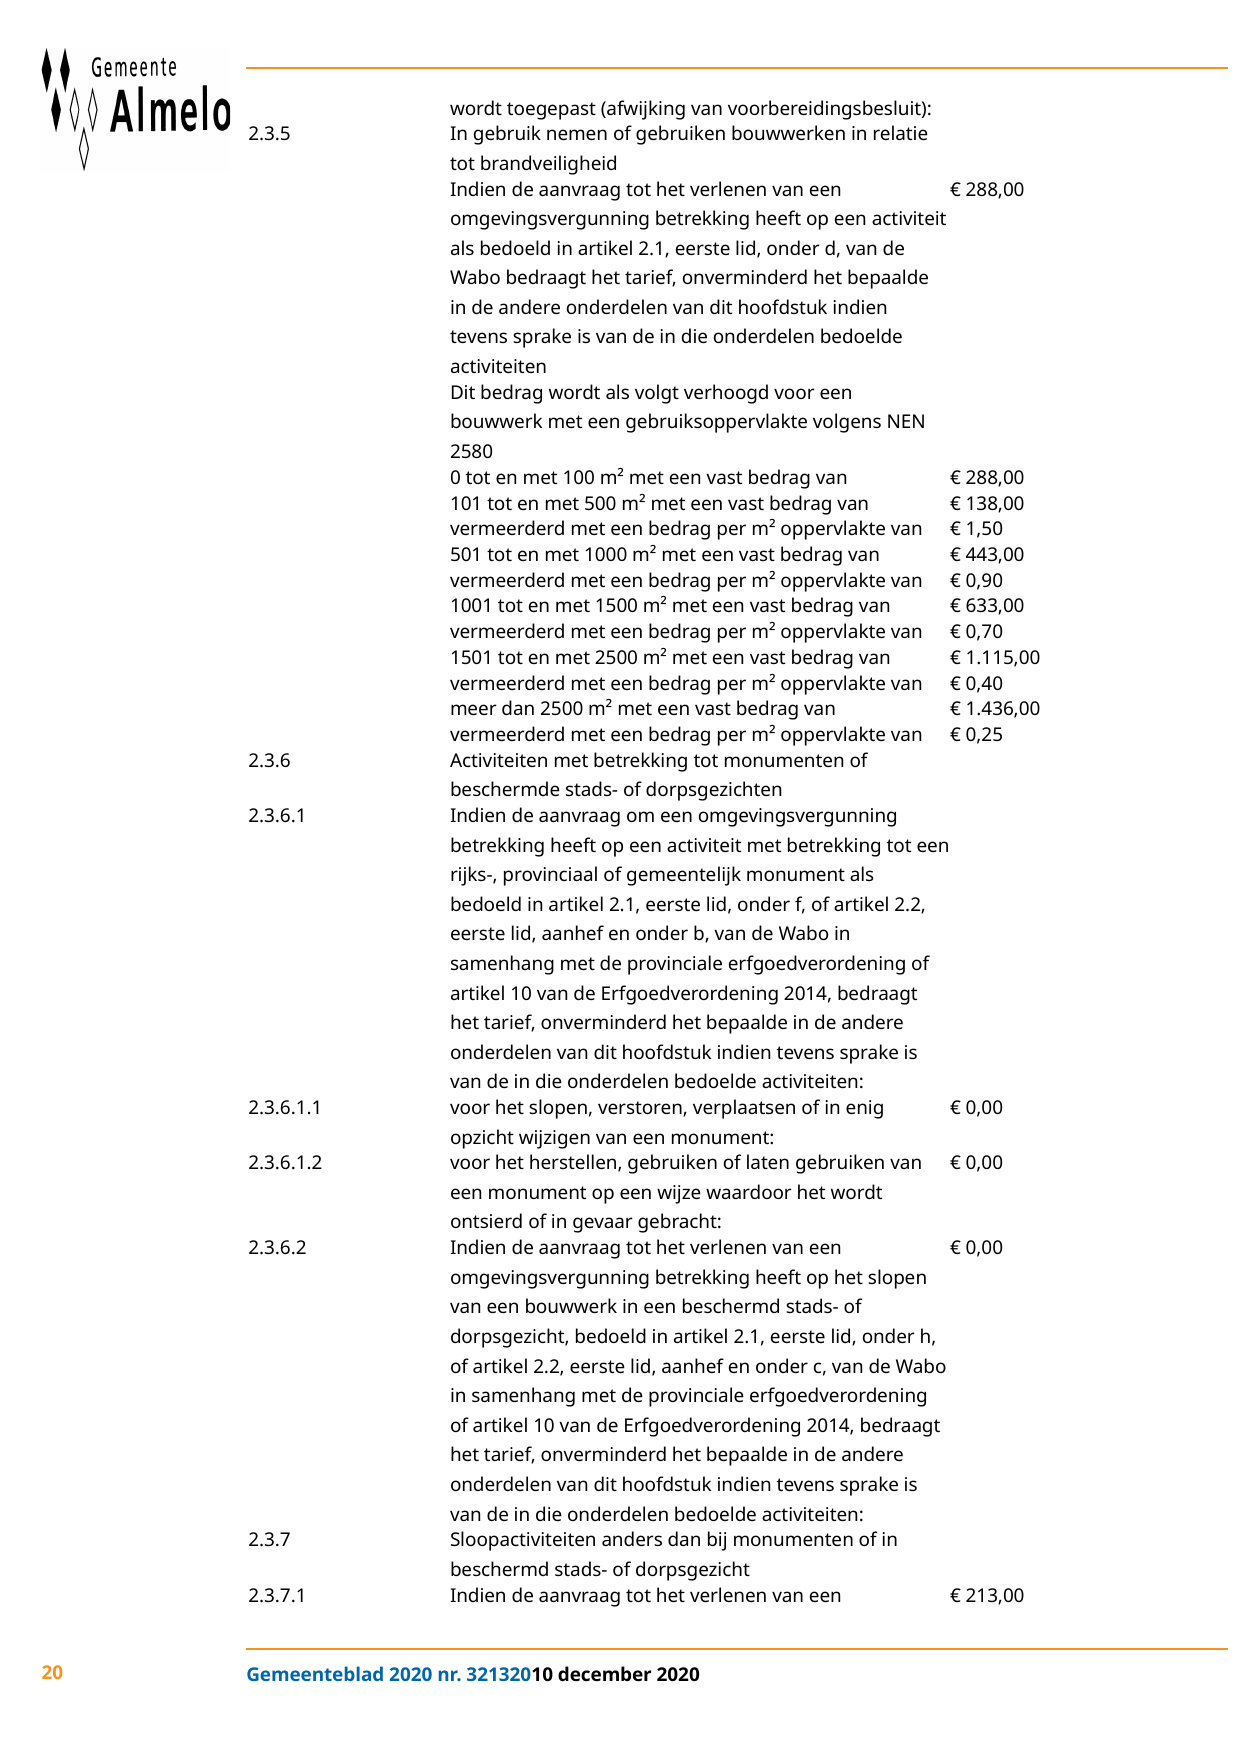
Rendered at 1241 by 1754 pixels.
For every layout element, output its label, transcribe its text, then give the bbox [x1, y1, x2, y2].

table_cell € 0,25 [950, 721, 1152, 747]
table_cell Activiteiten met betrekking tot monumenten of beschermde stads- of dorpsgezichten [450, 747, 950, 802]
table_cell € 1.115,00 [950, 644, 1152, 670]
table_cell Indien de aanvraag tot het verlenen van een omgevingsvergunning betrekking heeft op het slopen van een bouwwerk in een beschermd stads- of dorpsgezicht, bedoeld in artikel 2.1, eerste lid, onder h, of artikel 2.2, eerste lid, aanhef en onder c, van de Wabo in samenhang met de provinciale erfgoedverordening of artikel 10 van de Erfgoedverordening 2014, bedraagt het tarief, onverminderd het bepaalde in de andere onderdelen van dit hoofdstuk indien tevens sprake is van de in die onderdelen bedoelde activiteiten: [450, 1235, 950, 1526]
table_cell € 213,00 [950, 1582, 1152, 1607]
table_cell [248, 490, 450, 515]
table_cell Indien de aanvraag tot het verlenen van een omgevingsvergunning betrekking heeft op een activiteit als bedoeld in artikel 2.1, eerste lid, onder d, van de Wabo bedraagt het tarief, onverminderd het bepaalde in de andere onderdelen van dit hoofdstuk indien tevens sprake is van de in die onderdelen bedoelde activiteiten [450, 176, 950, 379]
table_cell [248, 670, 450, 696]
table_cell [248, 696, 450, 721]
table_cell In gebruik nemen of gebruiken bouwwerken in relatie tot brandveiligheid [450, 121, 950, 176]
table_cell [248, 593, 450, 618]
table_cell 101 tot en met 500 m² met een vast bedrag van [450, 490, 950, 515]
picture [41, 47, 231, 172]
table_cell wordt toegepast (afwijking van voorbereidingsbesluit): [450, 95, 950, 121]
table_cell € 1.436,00 [950, 696, 1152, 721]
table_cell [950, 379, 1152, 464]
table_cell 2.3.6.1.1 [248, 1094, 450, 1149]
table_cell [248, 721, 450, 747]
table_cell [950, 1526, 1152, 1582]
table_cell € 0,40 [950, 670, 1152, 696]
table_cell 0 tot en met 100 m² met een vast bedrag van [450, 464, 950, 490]
table_cell 2.3.6 [248, 747, 450, 802]
table_cell Indien de aanvraag tot het verlenen van een [450, 1582, 950, 1607]
table_cell [950, 95, 1152, 121]
table_cell [248, 644, 450, 670]
table_cell 2.3.6.1 [248, 802, 450, 1094]
table_cell meer dan 2500 m² met een vast bedrag van [450, 696, 950, 721]
table_cell vermeerderd met een bedrag per m² oppervlakte van [450, 721, 950, 747]
table_cell vermeerderd met een bedrag per m² oppervlakte van [450, 618, 950, 644]
table_cell [248, 464, 450, 490]
table_cell € 1,50 [950, 515, 1152, 541]
table_cell voor het slopen, verstoren, verplaatsen of in enig opzicht wijzigen van een monument: [450, 1094, 950, 1149]
table_cell [248, 379, 450, 464]
table_cell [248, 95, 450, 121]
table_cell € 443,00 [950, 541, 1152, 567]
table_cell [950, 802, 1152, 1094]
table_cell [950, 747, 1152, 802]
table_cell [248, 618, 450, 644]
table_cell 2.3.6.1.2 [248, 1150, 450, 1234]
table_cell € 288,00 [950, 464, 1152, 490]
table_cell vermeerderd met een bedrag per m² oppervlakte van [450, 515, 950, 541]
table_cell € 633,00 [950, 593, 1152, 618]
table_cell voor het herstellen, gebruiken of laten gebruiken van een monument op een wijze waardoor het wordt ontsierd of in gevaar gebracht: [450, 1150, 950, 1234]
table_cell Sloopactiviteiten anders dan bij monumenten of in beschermd stads- of dorpsgezicht [450, 1526, 950, 1582]
table_cell 1501 tot en met 2500 m² met een vast bedrag van [450, 644, 950, 670]
table_cell 2.3.7.1 [248, 1582, 450, 1607]
table_cell vermeerderd met een bedrag per m² oppervlakte van [450, 670, 950, 696]
table_cell 1001 tot en met 1500 m² met een vast bedrag van [450, 593, 950, 618]
table_cell € 0,90 [950, 567, 1152, 593]
table_cell [248, 176, 450, 379]
table_cell [950, 121, 1152, 176]
table_cell Dit bedrag wordt als volgt verhoogd voor een bouwwerk met een gebruiksoppervlakte volgens NEN 2580 [450, 379, 950, 464]
table_cell vermeerderd met een bedrag per m² oppervlakte van [450, 567, 950, 593]
table_cell 501 tot en met 1000 m² met een vast bedrag van [450, 541, 950, 567]
table_cell € 0,00 [950, 1235, 1152, 1526]
table_cell [248, 541, 450, 567]
table_cell Indien de aanvraag om een omgevingsvergunning betrekking heeft op een activiteit met betrekking tot een rijks-, provinciaal of gemeentelijk monument als bedoeld in artikel 2.1, eerste lid, onder f, of artikel 2.2, eerste lid, aanhef en onder b, van de Wabo in samenhang met de provinciale erfgoedverordening of artikel 10 van de Erfgoedverordening 2014, bedraagt het tarief, onverminderd het bepaalde in de andere onderdelen van dit hoofdstuk indien tevens sprake is van de in die onderdelen bedoelde activiteiten: [450, 802, 950, 1094]
table_cell 2.3.5 [248, 121, 450, 176]
table_cell € 288,00 [950, 176, 1152, 379]
table_cell 2.3.6.2 [248, 1235, 450, 1526]
table_cell € 138,00 [950, 490, 1152, 515]
table_cell [248, 567, 450, 593]
table_cell [248, 515, 450, 541]
table_cell € 0,00 [950, 1094, 1152, 1149]
table_cell € 0,70 [950, 618, 1152, 644]
table_cell € 0,00 [950, 1150, 1152, 1234]
table_cell 2.3.7 [248, 1526, 450, 1582]
